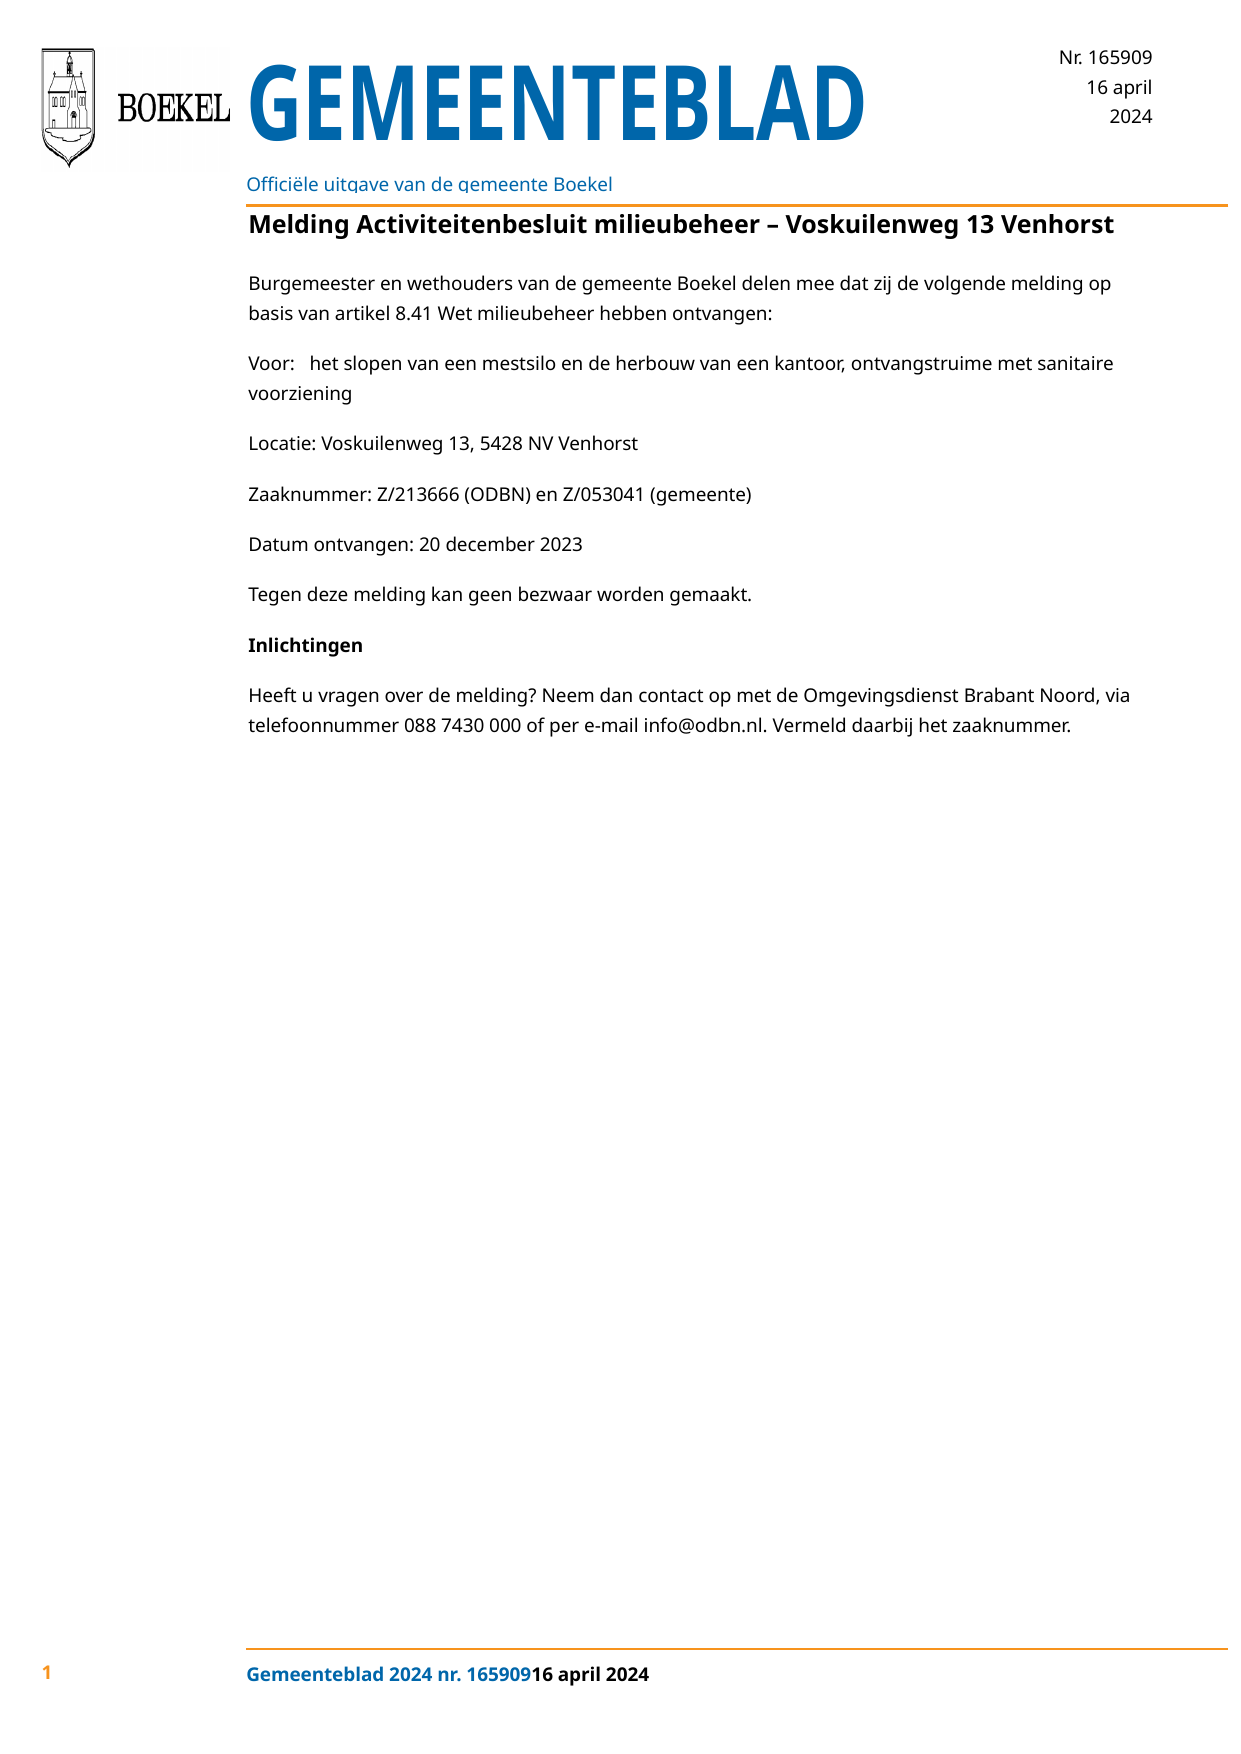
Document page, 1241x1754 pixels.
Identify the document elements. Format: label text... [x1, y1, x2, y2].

text Voor: het slopen van een mestsilo en de herbouw van een kantoor, ontvangstruime met sanitaire voorziening [248, 350, 1152, 406]
text Inlichtingen [248, 632, 1152, 658]
text Locatie: Voskuilenweg 13, 5428 NV Venhorst [248, 430, 1152, 456]
text Zaaknummer: Z/213666 (ODBN) en Z/053041 (gemeente) [248, 481, 1152, 506]
text Burgemeester en wethouders van de gemeente Boekel delen mee dat zij de volgende melding op basis van artikel 8.41 Wet milieubeheer hebben ontvangen: [248, 270, 1152, 326]
text Heeft u vragen over de melding? Neem dan contact op met de Omgevingsdienst Brabant Noord, via telefoonnummer 088 7430 000 of per e-mail info@odbn.nl. Vermeld daarbij het zaaknummer. [248, 682, 1152, 738]
text Melding Activiteitenbesluit milieubeheer – Voskuilenweg 13 Venhorst [248, 207, 1152, 241]
picture [41, 47, 231, 172]
text Tegen deze melding kan geen bezwaar worden gemaakt. [248, 582, 1152, 607]
text Datum ontvangen: 20 december 2023 [248, 531, 1152, 557]
